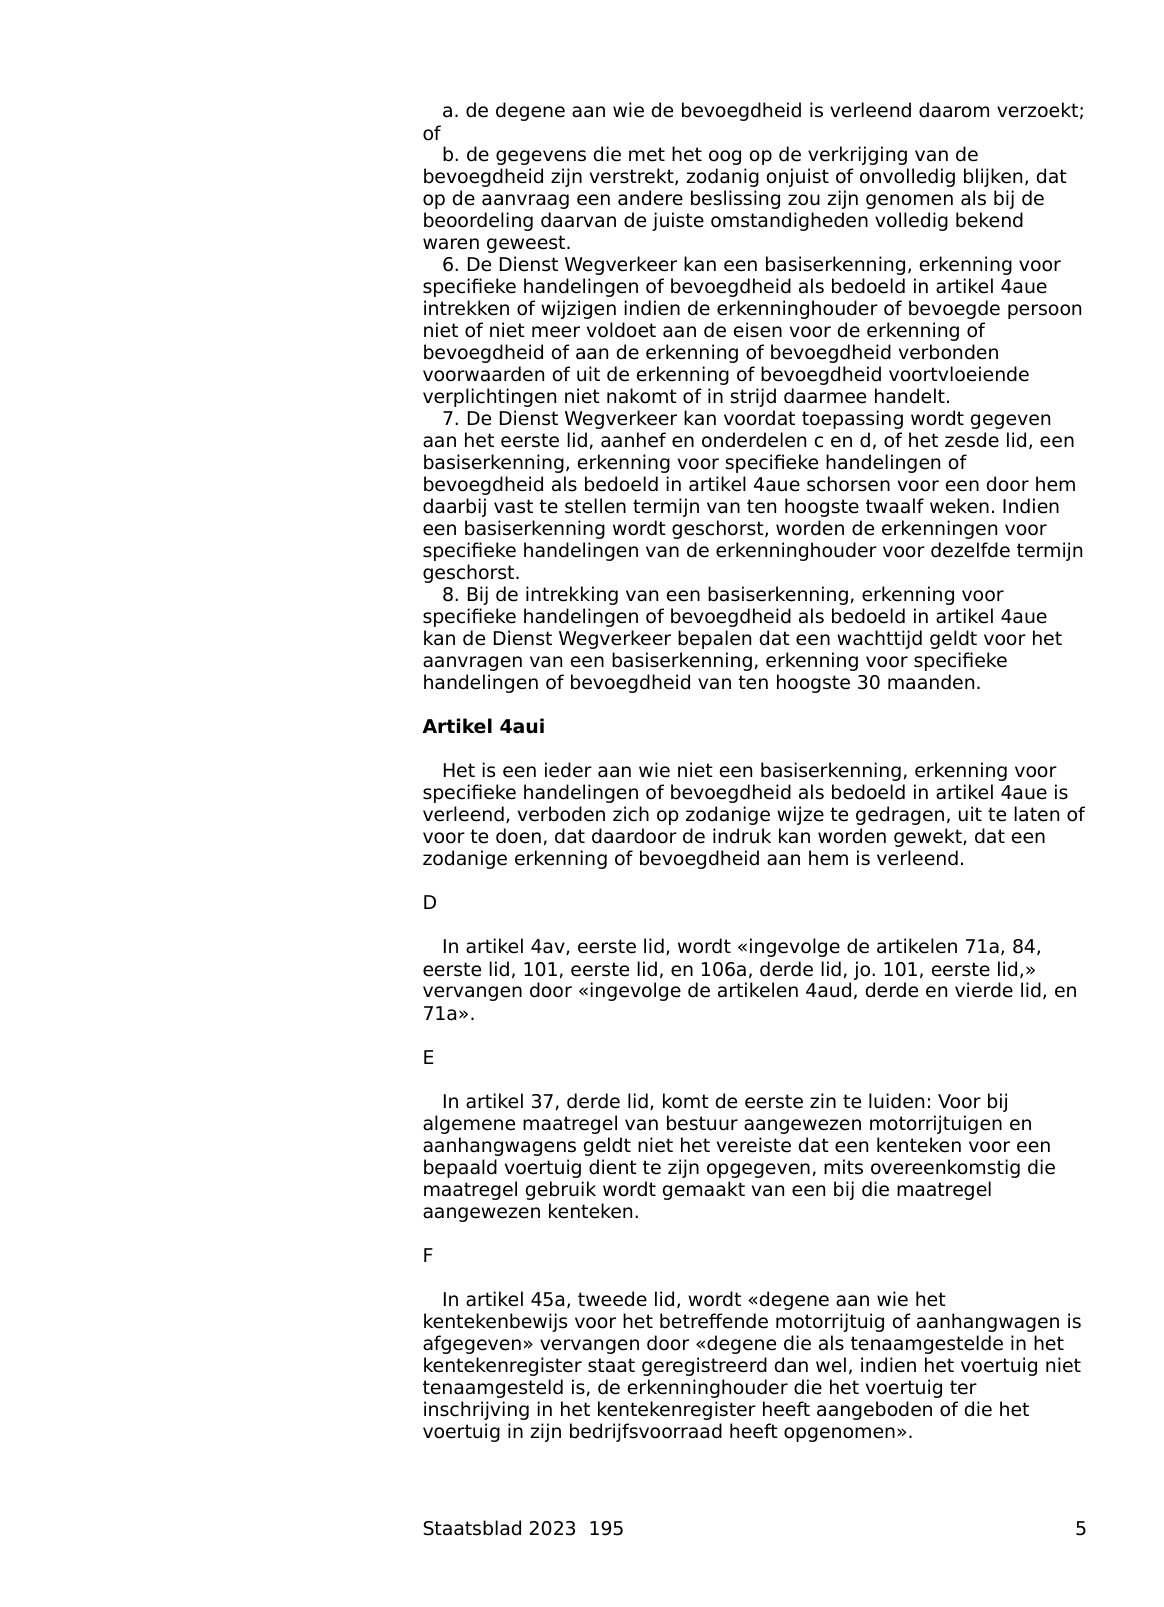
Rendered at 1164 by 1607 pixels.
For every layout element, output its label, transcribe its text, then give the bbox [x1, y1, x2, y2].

text Het is een ieder aan wie niet een basiserkenning, erkenning voor specifieke handelingen of bevoegdheid als bedoeld in artikel 4aue is verleend, verboden zich op zodanige wijze te gedragen, uit te laten of voor te doen, dat daardoor de indruk kan worden gewekt, dat een zodanige erkenning of bevoegdheid aan hem is verleend. [422, 760, 1087, 870]
text In artikel 45a, tweede lid, wordt «degene aan wie het kentekenbewijs voor het betreffende motorrijtuig of aanhangwagen is afgegeven» vervangen door «degene die als tenaamgestelde in het kentekenregister staat geregistreerd dan wel, indien het voertuig niet tenaamgesteld is, de erkenninghouder die het voertuig ter inschrijving in het kentekenregister heeft aangeboden of die het voertuig in zijn bedrijfsvoorraad heeft opgenomen». [422, 1289, 1087, 1443]
text a. de degene aan wie de bevoegdheid is verleend daarom verzoekt; of [422, 100, 1087, 144]
text 7. De Dienst Wegverkeer kan voordat toepassing wordt gegeven aan het eerste lid, aanhef en onderdelen c en d, of het zesde lid, een basiserkenning, erkenning voor specifieke handelingen of bevoegdheid als bedoeld in artikel 4aue schorsen voor een door hem daarbij vast te stellen termijn van ten hoogste twaalf weken. Indien een basiserkenning wordt geschorst, worden de erkenningen voor specifieke handelingen van de erkenninghouder voor dezelfde termijn geschorst. [422, 408, 1087, 584]
text b. de gegevens die met het oog op de verkrijging van de bevoegdheid zijn verstrekt, zodanig onjuist of onvolledig blijken, dat op de aanvraag een andere beslissing zou zijn genomen als bij de beoordeling daarvan de juiste omstandigheden volledig bekend waren geweest. [422, 144, 1087, 254]
text 8. Bij de intrekking van een basiserkenning, erkenning voor specifieke handelingen of bevoegdheid als bedoeld in artikel 4aue kan de Dienst Wegverkeer bepalen dat een wachttijd geldt voor het aanvragen van een basiserkenning, erkenning voor specifieke handelingen of bevoegdheid van ten hoogste 30 maanden. [422, 584, 1087, 694]
subtitle Artikel 4aui [422, 716, 1087, 738]
text 6. De Dienst Wegverkeer kan een basiserkenning, erkenning voor specifieke handelingen of bevoegdheid als bedoeld in artikel 4aue intrekken of wijzigen indien de erkenninghouder of bevoegde persoon niet of niet meer voldoet aan de eisen voor de erkenning of bevoegdheid of aan de erkenning of bevoegdheid verbonden voorwaarden of uit de erkenning of bevoegdheid voortvloeiende verplichtingen niet nakomt of in strijd daarmee handelt. [422, 254, 1087, 408]
text D [422, 892, 1087, 914]
text In artikel 37, derde lid, komt de eerste zin te luiden: Voor bij algemene maatregel van bestuur aangewezen motorrijtuigen en aanhangwagens geldt niet het vereiste dat een kenteken voor een bepaald voertuig dient te zijn opgegeven, mits overeenkomstig die maatregel gebruik wordt gemaakt van een bij die maatregel aangewezen kenteken. [422, 1091, 1087, 1223]
text F [422, 1245, 1087, 1267]
text In artikel 4av, eerste lid, wordt «ingevolge de artikelen 71a, 84, eerste lid, 101, eerste lid, en 106a, derde lid, jo. 101, eerste lid,» vervangen door «ingevolge de artikelen 4aud, derde en vierde lid, en 71a». [422, 936, 1087, 1024]
text E [422, 1047, 1087, 1068]
